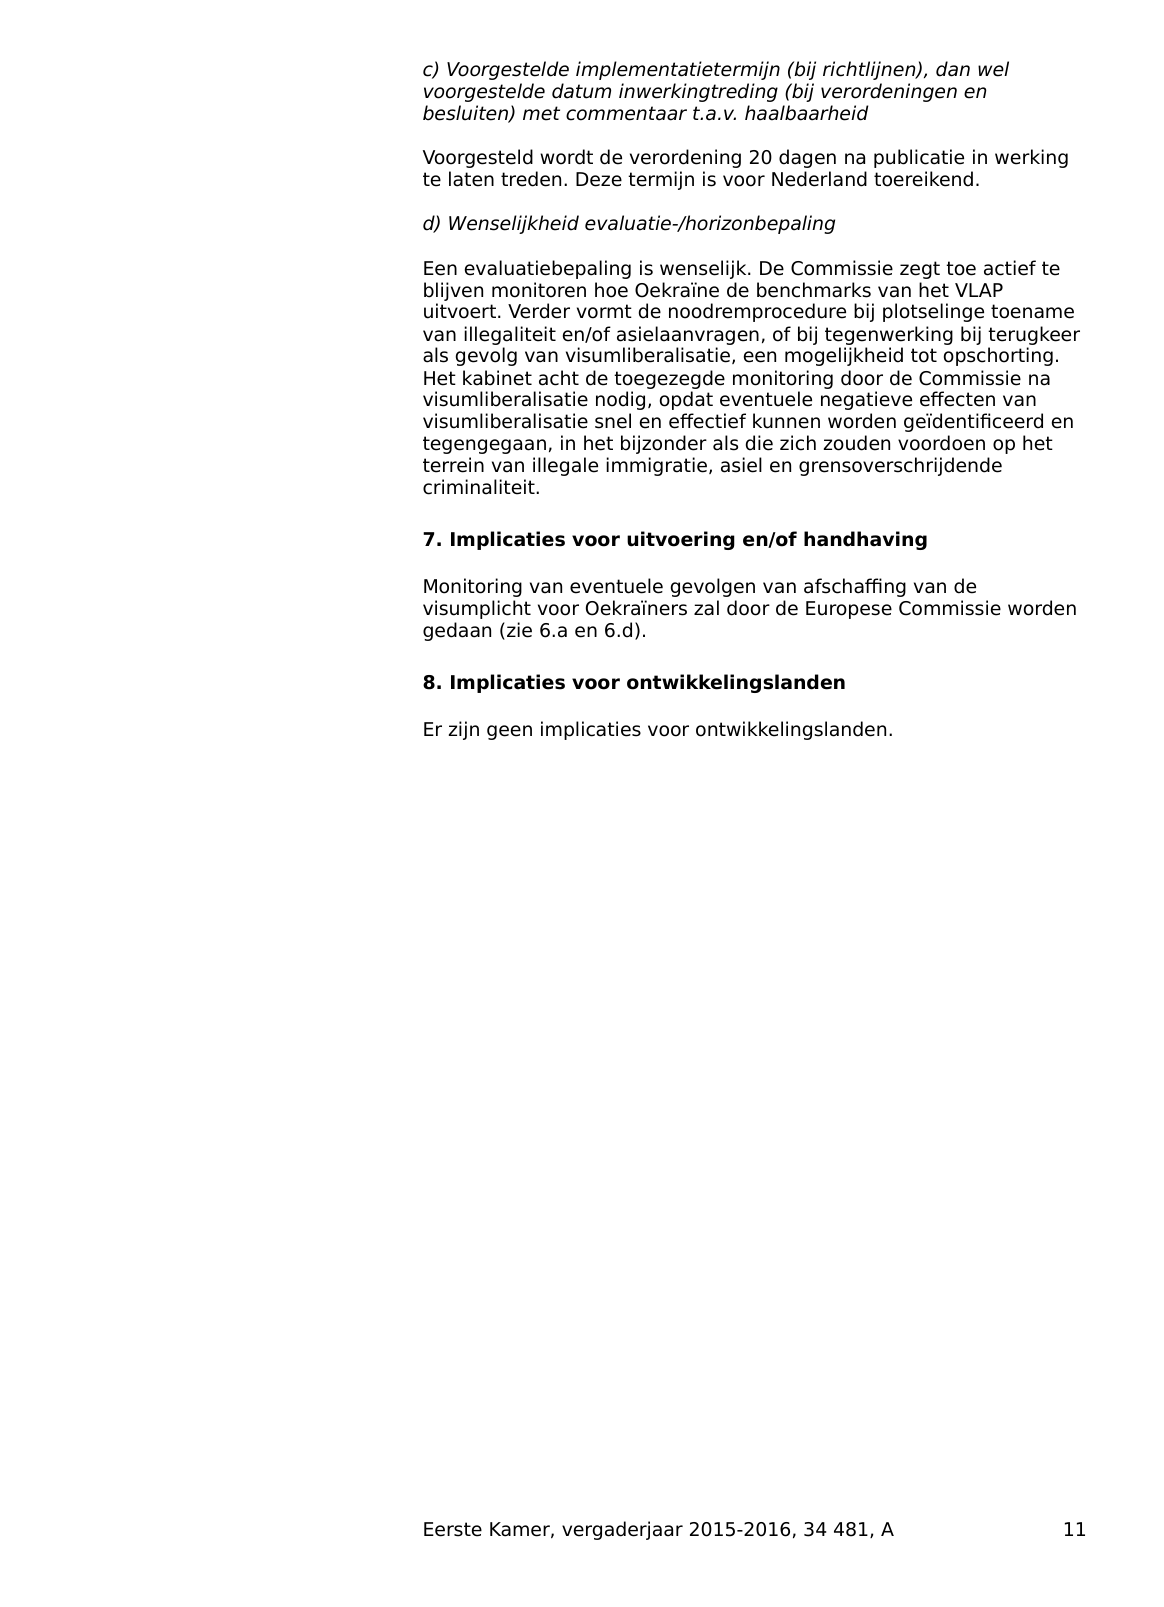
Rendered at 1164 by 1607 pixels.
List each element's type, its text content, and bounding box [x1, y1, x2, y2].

text Het kabinet acht de toegezegde monitoring door de Commissie na visumliberalisatie nodig, opdat eventuele negatieve effecten van visumliberalisatie snel en effectief kunnen worden geïdentificeerd en tegengegaan, in het bijzonder als die zich zouden voordoen op het terrein van illegale immigratie, asiel en grensoverschrijdende criminaliteit. [422, 367, 1087, 499]
subtitle 7. Implicaties voor uitvoering en/of handhaving [422, 529, 1087, 551]
text Er zijn geen implicaties voor ontwikkelingslanden. [422, 719, 1087, 741]
text Een evaluatiebepaling is wenselijk. De Commissie zegt toe actief te blijven monitoren hoe Oekraïne de benchmarks van het VLAP uitvoert. Verder vormt de noodremprocedure bij plotselinge toename van illegaliteit en/of asielaanvragen, of bij tegenwerking bij terugkeer als gevolg van visumliberalisatie, een mogelijkheid tot opschorting. [422, 257, 1087, 367]
subtitle d) Wenselijkheid evaluatie-/horizonbepaling [422, 213, 1087, 235]
subtitle c) Voorgestelde implementatietermijn (bij richtlijnen), dan wel voorgestelde datum inwerkingtreding (bij verordeningen en besluiten) met commentaar t.a.v. haalbaarheid [422, 59, 1087, 125]
text Voorgesteld wordt de verordening 20 dagen na publicatie in werking te laten treden. Deze termijn is voor Nederland toereikend. [422, 147, 1087, 191]
text Monitoring van eventuele gevolgen van afschaffing van de visumplicht voor Oekraïners zal door de Europese Commissie worden gedaan (zie 6.a en 6.d). [422, 576, 1087, 642]
subtitle 8. Implicaties voor ontwikkelingslanden [422, 672, 1087, 694]
